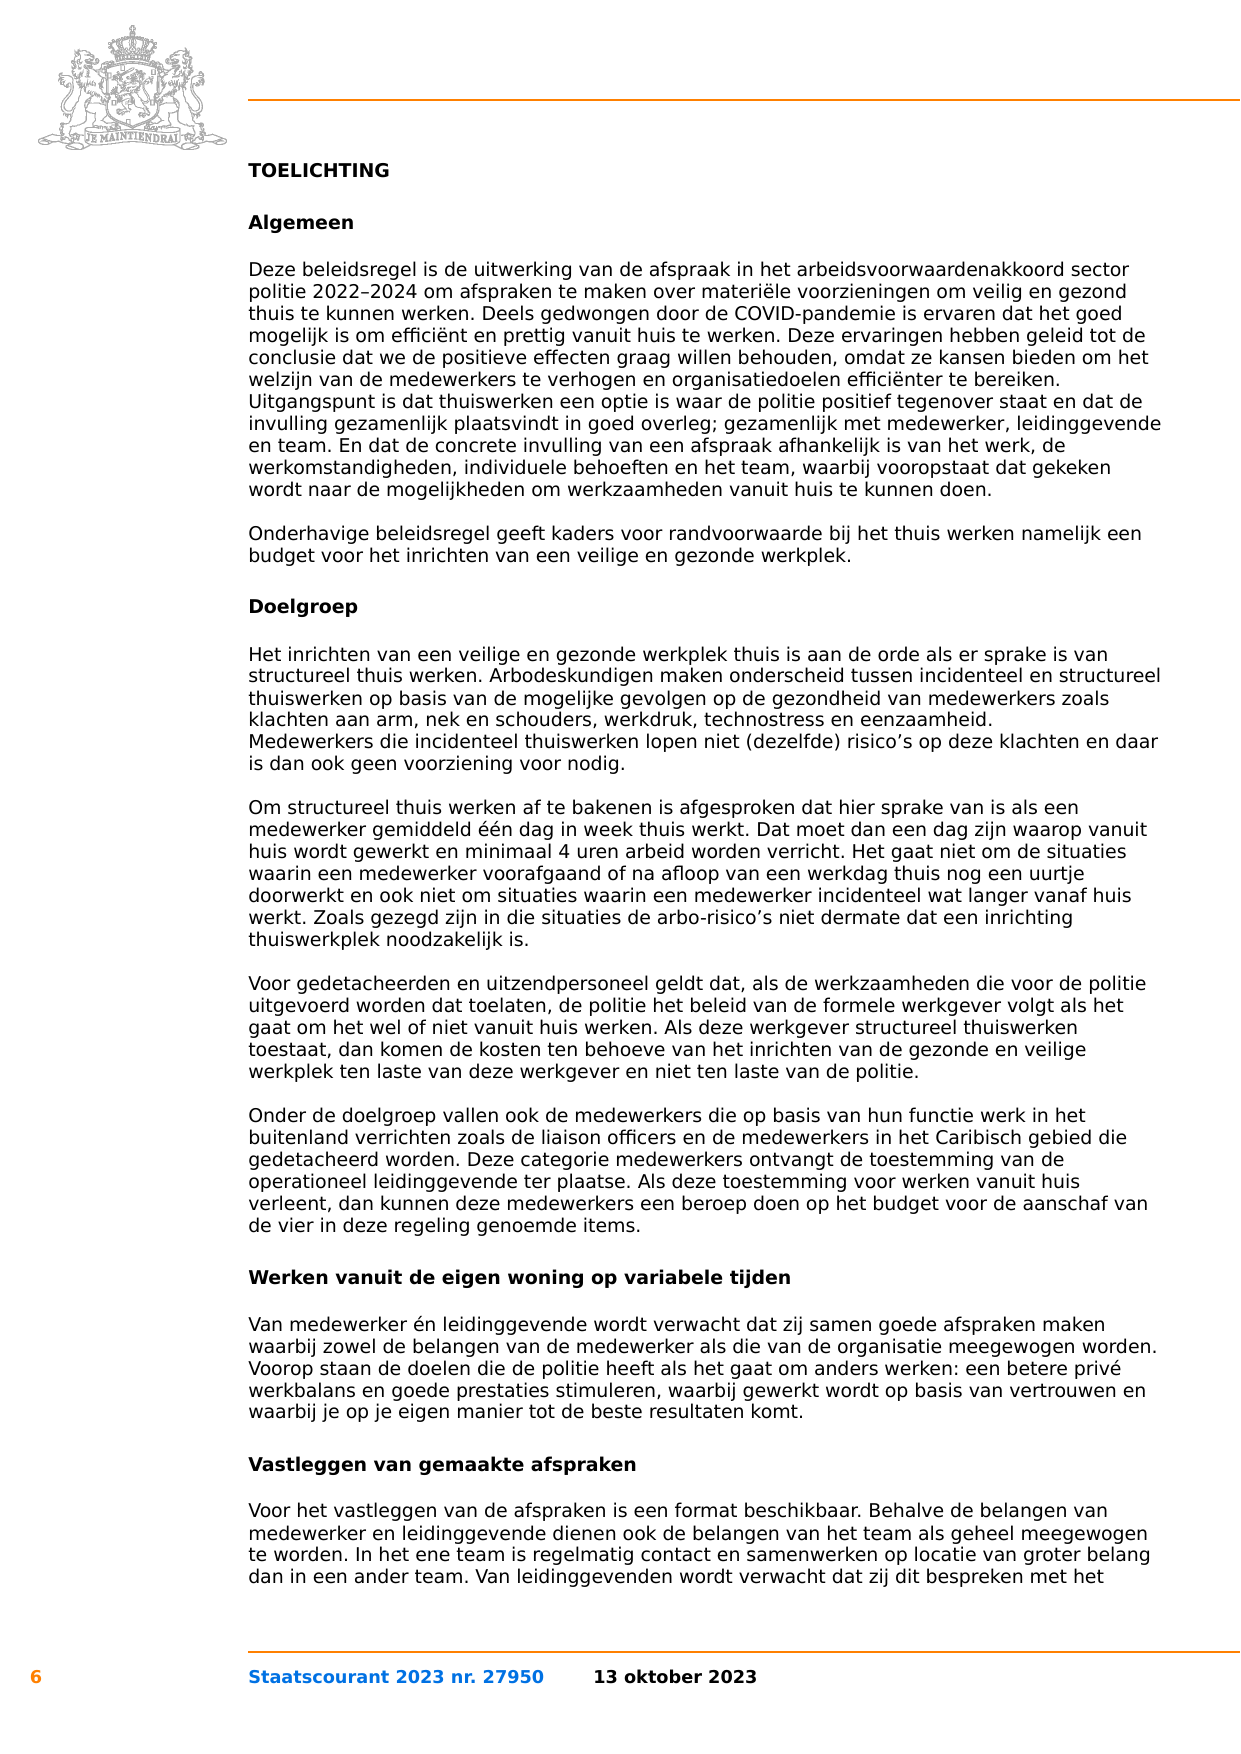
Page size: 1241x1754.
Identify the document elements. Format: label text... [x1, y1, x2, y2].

text Voor het vastleggen van de afspraken is een format beschikbaar. Behalve de belangen van medewerker en leidinggevende dienen ook de belangen van het team als geheel meegewogen te worden. In het ene team is regelmatig contact en samenwerken op locatie van groter belang dan in een ander team. Van leidinggevenden wordt verwacht dat zij dit bespreken met het [248, 1500, 1163, 1588]
subtitle Algemeen [248, 212, 1163, 234]
text Het inrichten van een veilige en gezonde werkplek thuis is aan de orde als er sprake is van structureel thuis werken. Arbodeskundigen maken onderscheid tussen incidenteel en structureel thuiswerken op basis van de mogelijke gevolgen op de gezondheid van medewerkers zoals klachten aan arm, nek en schouders, werkdruk, technostress en eenzaamheid. [248, 643, 1163, 731]
text Van medewerker én leidinggevende wordt verwacht dat zij samen goede afspraken maken waarbij zowel de belangen van de medewerker als die van de organisatie meegewogen worden. Voorop staan de doelen die de politie heeft als het gaat om anders werken: een betere privé werkbalans en goede prestaties stimuleren, waarbij gewerkt wordt op basis van vertrouwen en waarbij je op je eigen manier tot de beste resultaten komt. [248, 1313, 1163, 1423]
subtitle TOELICHTING [248, 160, 1163, 182]
subtitle Werken vanuit de eigen woning op variabele tijden [248, 1267, 1163, 1288]
picture [38, 25, 227, 150]
text Onder de doelgroep vallen ook de medewerkers die op basis van hun functie werk in het buitenland verrichten zoals de liaison officers en de medewerkers in het Caribisch gebied die gedetacheerd worden. Deze categorie medewerkers ontvangt de toestemming van de operationeel leidinggevende ter plaatse. Als deze toestemming voor werken vanuit huis verleent, dan kunnen deze medewerkers een beroep doen op het budget voor de aanschaf van de vier in deze regeling genoemde items. [248, 1105, 1163, 1237]
text Onderhavige beleidsregel geeft kaders voor randvoorwaarde bij het thuis werken namelijk een budget voor het inrichten van een veilige en gezonde werkplek. [248, 522, 1163, 566]
text Om structureel thuis werken af te bakenen is afgesproken dat hier sprake van is als een medewerker gemiddeld één dag in week thuis werkt. Dat moet dan een dag zijn waarop vanuit huis wordt gewerkt en minimaal 4 uren arbeid worden verricht. Het gaat niet om de situaties waarin een medewerker voorafgaand of na afloop van een werkdag thuis nog een uurtje doorwerkt en ook niet om situaties waarin een medewerker incidenteel wat langer vanaf huis werkt. Zoals gezegd zijn in die situaties de arbo-risico’s niet dermate dat een inrichting thuiswerkplek noodzakelijk is. [248, 797, 1163, 951]
text Voor gedetacheerden en uitzendpersoneel geldt dat, als de werkzaamheden die voor de politie uitgevoerd worden dat toelaten, de politie het beleid van de formele werkgever volgt als het gaat om het wel of niet vanuit huis werken. Als deze werkgever structureel thuiswerken toestaat, dan komen de kosten ten behoeve van het inrichten van de gezonde en veilige werkplek ten laste van deze werkgever en niet ten laste van de politie. [248, 973, 1163, 1083]
text Deze beleidsregel is de uitwerking van de afspraak in het arbeidsvoorwaardenakkoord sector politie 2022–2024 om afspraken te maken over materiële voorzieningen om veilig en gezond thuis te kunnen werken. Deels gedwongen door de COVID-pandemie is ervaren dat het goed mogelijk is om efficiënt en prettig vanuit huis te werken. Deze ervaringen hebben geleid tot de conclusie dat we de positieve effecten graag willen behouden, omdat ze kansen bieden om het welzijn van de medewerkers te verhogen en organisatiedoelen efficiënter te bereiken. Uitgangspunt is dat thuiswerken een optie is waar de politie positief tegenover staat en dat de invulling gezamenlijk plaatsvindt in goed overleg; gezamenlijk met medewerker, leidinggevende en team. En dat de concrete invulling van een afspraak afhankelijk is van het werk, de werkomstandigheden, individuele behoeften en het team, waarbij vooropstaat dat gekeken wordt naar de mogelijkheden om werkzaamheden vanuit huis te kunnen doen. [248, 259, 1163, 501]
text Medewerkers die incidenteel thuiswerken lopen niet (dezelfde) risico’s op deze klachten en daar is dan ook geen voorziening voor nodig. [248, 731, 1163, 775]
subtitle Vastleggen van gemaakte afspraken [248, 1453, 1163, 1475]
subtitle Doelgroep [248, 596, 1163, 618]
